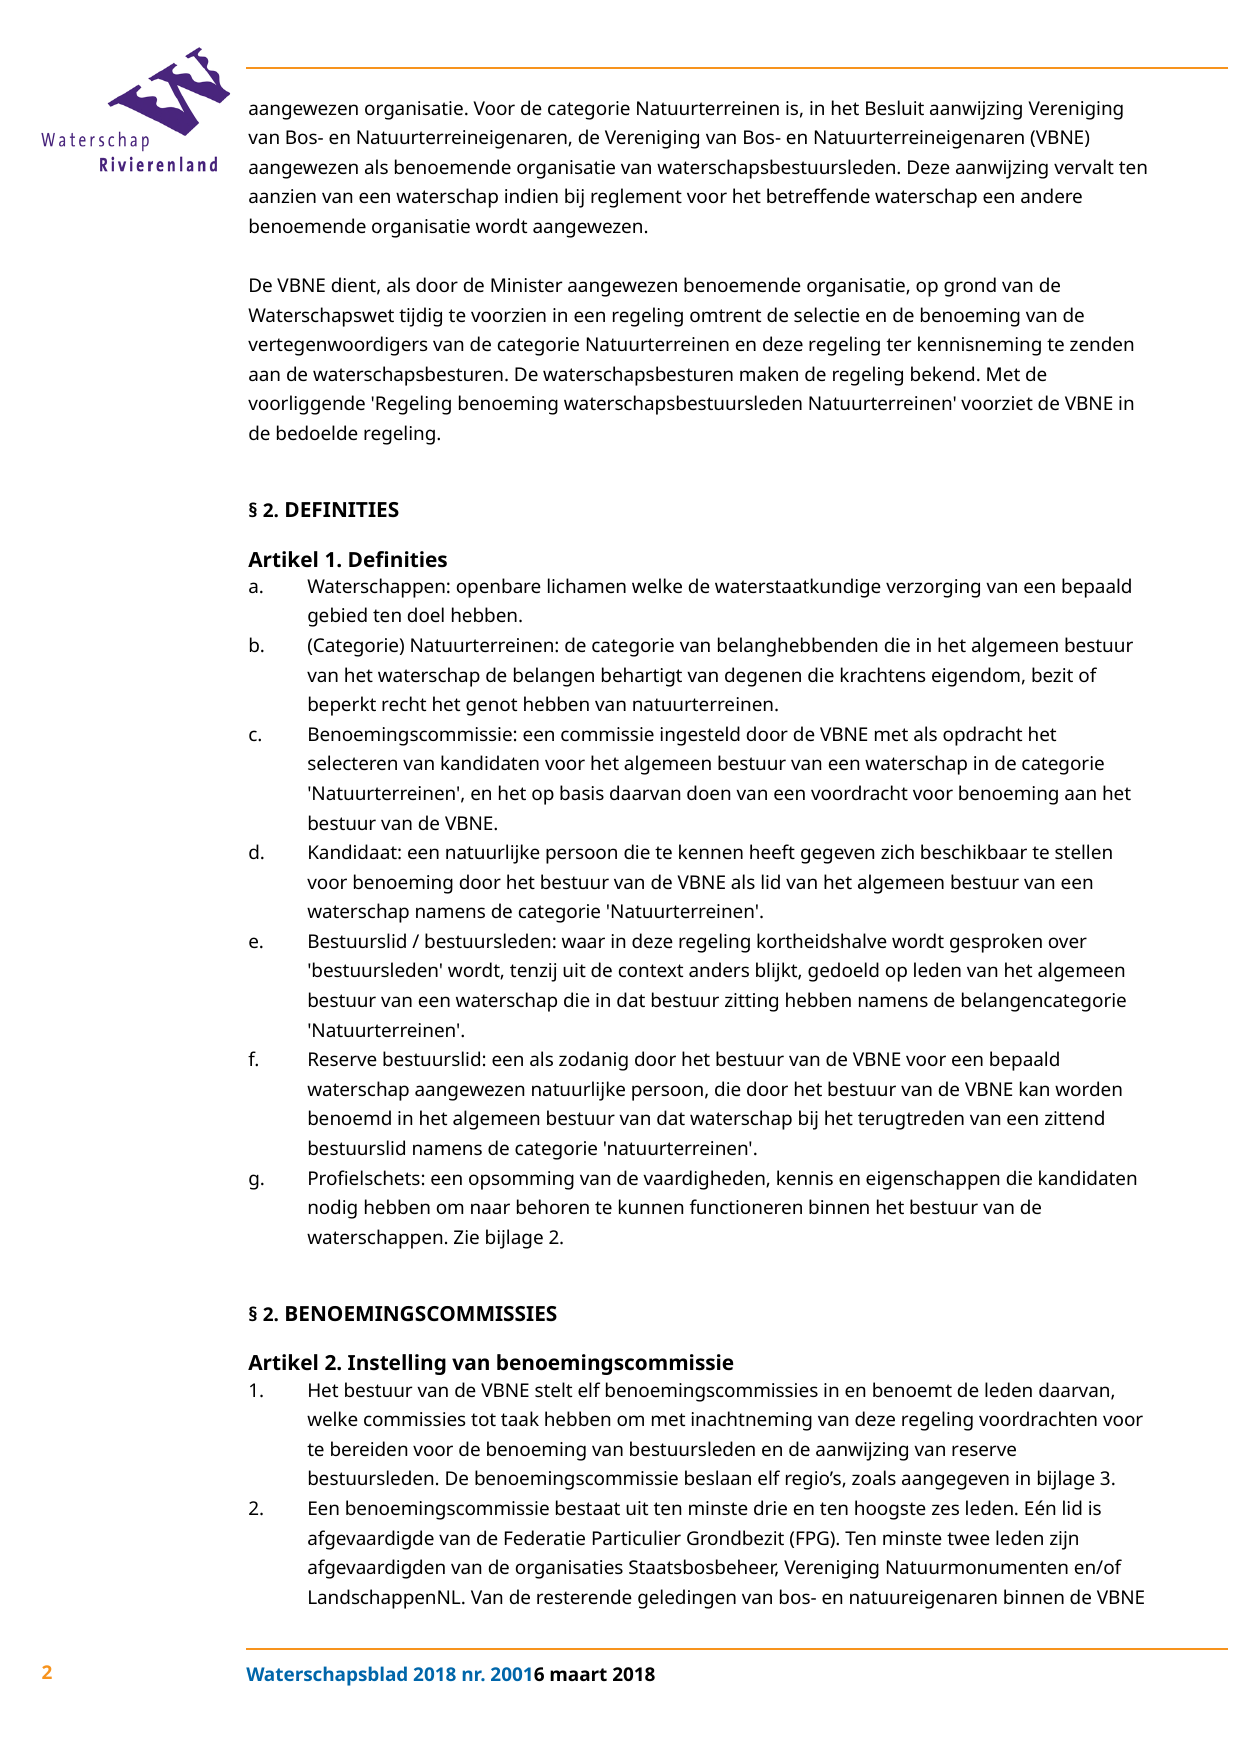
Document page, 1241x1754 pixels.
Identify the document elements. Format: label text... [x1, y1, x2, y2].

list Benoemingscommissie: een commissie ingesteld door de VBNE met als opdracht het selecteren van kandidaten voor het algemeen bestuur van een waterschap in de categorie 'Natuurterreinen', en het op basis daarvan doen van een voordracht voor benoeming aan het bestuur van de VBNE. [248, 721, 1152, 836]
list (Categorie) Natuurterreinen: de categorie van belanghebbenden die in het algemeen bestuur van het waterschap de belangen behartigt van degenen die krachtens eigendom, bezit of beperkt recht het genot hebben van natuurterreinen. [248, 632, 1152, 717]
text § 2. BENOEMINGSCOMMISSIES [248, 1299, 1152, 1328]
list Waterschappen: openbare lichamen welke de waterstaatkundige verzorging van een bepaald gebied ten doel hebben. [248, 573, 1152, 628]
text Artikel 1. Definities [248, 545, 1152, 573]
text De VBNE dient, als door de Minister aangewezen benoemende organisatie, op grond van de Waterschapswet tijdig te voorzien in een regeling omtrent de selectie en de benoeming van de vertegenwoordigers van de categorie Natuurterreinen en deze regeling ter kennisneming te zenden aan de waterschapsbesturen. De waterschapsbesturen maken de regeling bekend. Met de voorliggende 'Regeling benoeming waterschapsbestuursleden Natuurterreinen' voorziet de VBNE in de bedoelde regeling. [248, 272, 1152, 446]
text § 2. DEFINITIES [248, 495, 1152, 524]
list Reserve bestuurslid: een als zodanig door het bestuur van de VBNE voor een bepaald waterschap aangewezen natuurlijke persoon, die door het bestuur van de VBNE kan worden benoemd in het algemeen bestuur van dat waterschap bij het terugtreden van een zittend bestuurslid namens de categorie 'natuurterreinen'. [248, 1046, 1152, 1161]
text Artikel 2. Instelling van benoemingscommissie [248, 1348, 1152, 1377]
list Profielschets: een opsomming van de vaardigheden, kennis en eigenschappen die kandidaten nodig hebben om naar behoren te kunnen functioneren binnen het bestuur van de waterschappen. Zie bijlage 2. [248, 1165, 1152, 1250]
list Het bestuur van de VBNE stelt elf benoemingscommissies in en benoemt de leden daarvan, welke commissies tot taak hebben om met inachtneming van deze regeling voordrachten voor te bereiden voor de benoeming van bestuursleden en de aanwijzing van reserve bestuursleden. De benoemingscommissie beslaan elf regio’s, zoals aangegeven in bijlage 3. [248, 1377, 1152, 1491]
text aangewezen organisatie. Voor de categorie Natuurterreinen is, in het Besluit aanwijzing Vereniging van Bos- en Natuurterreineigenaren, de Vereniging van Bos- en Natuurterreineigenaren (VBNE) aangewezen als benoemende organisatie van waterschapsbestuursleden. Deze aanwijzing vervalt ten aanzien van een waterschap indien bij reglement voor het betreffende waterschap een andere benoemende organisatie wordt aangewezen. [248, 95, 1152, 239]
picture [41, 47, 231, 172]
list Bestuurslid / bestuursleden: waar in deze regeling kortheidshalve wordt gesproken over 'bestuursleden' wordt, tenzij uit de context anders blijkt, gedoeld op leden van het algemeen bestuur van een waterschap die in dat bestuur zitting hebben namens de belangencategorie 'Natuurterreinen'. [248, 928, 1152, 1043]
list Een benoemingscommissie bestaat uit ten minste drie en ten hoogste zes leden. Eén lid is afgevaardigde van de Federatie Particulier Grondbezit (FPG). Ten minste twee leden zijn afgevaardigden van de organisaties Staatsbosbeheer, Vereniging Natuurmonumenten en/of LandschappenNL. Van de resterende geledingen van bos- en natuureigenaren binnen de VBNE [248, 1495, 1152, 1610]
list Kandidaat: een natuurlijke persoon die te kennen heeft gegeven zich beschikbaar te stellen voor benoeming door het bestuur van de VBNE als lid van het algemeen bestuur van een waterschap namens de categorie 'Natuurterreinen'. [248, 839, 1152, 924]
